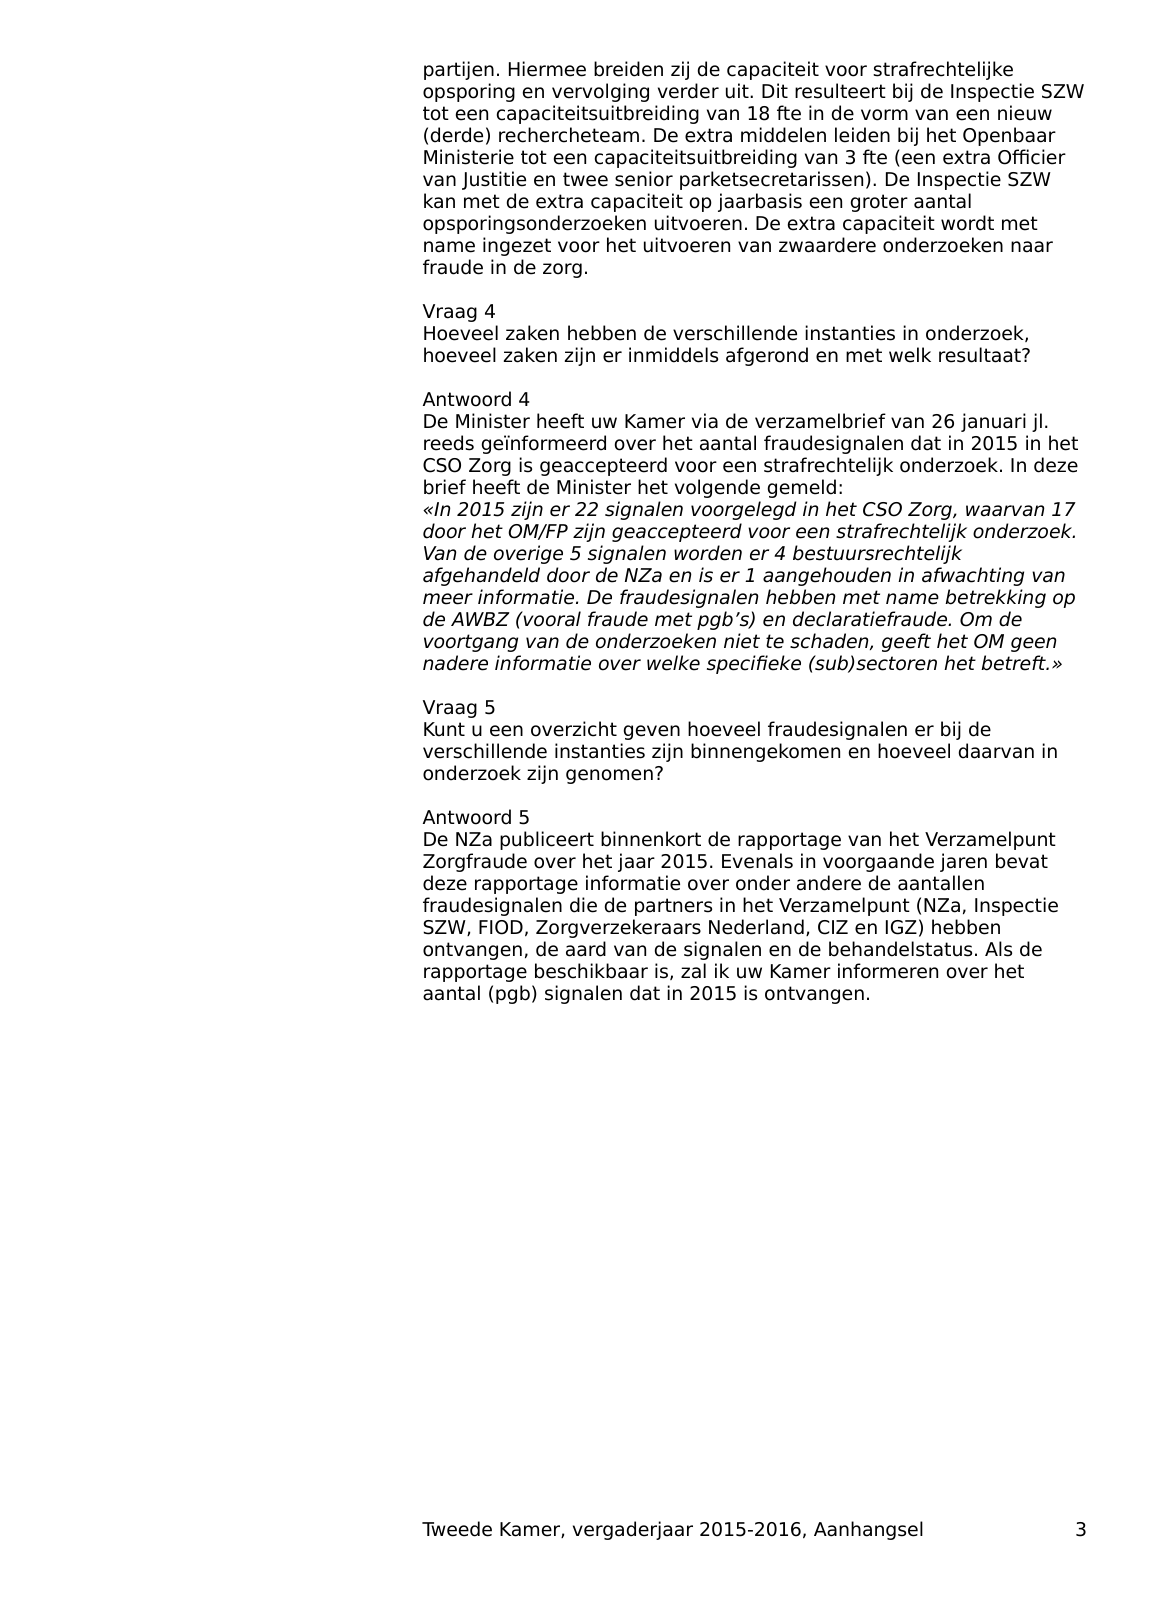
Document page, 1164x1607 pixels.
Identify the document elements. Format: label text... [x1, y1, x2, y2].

text Antwoord 4 [422, 389, 1087, 411]
text Kunt u een overzicht geven hoeveel fraudesignalen er bij de verschillende instanties zijn binnengekomen en hoeveel daarvan in onderzoek zijn genomen? [422, 719, 1087, 785]
text De NZa publiceert binnenkort de rapportage van het Verzamelpunt Zorgfraude over het jaar 2015. Evenals in voorgaande jaren bevat deze rapportage informatie over onder andere de aantallen fraudesignalen die de partners in het Verzamelpunt (NZa, Inspectie SZW, FIOD, Zorgverzekeraars Nederland, CIZ en IGZ) hebben ontvangen, de aard van de signalen en de behandelstatus. Als de rapportage beschikbaar is, zal ik uw Kamer informeren over het aantal (pgb) signalen dat in 2015 is ontvangen. [422, 829, 1087, 1005]
text partijen. Hiermee breiden zij de capaciteit voor strafrechtelijke opsporing en vervolging verder uit. Dit resulteert bij de Inspectie SZW tot een capaciteitsuitbreiding van 18 fte in de vorm van een nieuw (derde) rechercheteam. De extra middelen leiden bij het Openbaar Ministerie tot een capaciteitsuitbreiding van 3 fte (een extra Officier van Justitie en twee senior parketsecretarissen). De Inspectie SZW kan met de extra capaciteit op jaarbasis een groter aantal opsporingsonderzoeken uitvoeren. De extra capaciteit wordt met name ingezet voor het uitvoeren van zwaardere onderzoeken naar fraude in de zorg. [422, 59, 1087, 279]
text Vraag 5 [422, 697, 1087, 719]
text «In 2015 zijn er 22 signalen voorgelegd in het CSO Zorg, waarvan 17 door het OM/FP zijn geaccepteerd voor een strafrechtelijk onderzoek. Van de overige 5 signalen worden er 4 bestuursrechtelijk afgehandeld door de NZa en is er 1 aangehouden in afwachting van meer informatie. De fraudesignalen hebben met name betrekking op de AWBZ (vooral fraude met pgb’s) en declaratiefraude. Om de voortgang van de onderzoeken niet te schaden, geeft het OM geen nadere informatie over welke specifieke (sub)sectoren het betreft.» [422, 499, 1087, 675]
text Antwoord 5 [422, 807, 1087, 829]
text De Minister heeft uw Kamer via de verzamelbrief van 26 januari jl. reeds geïnformeerd over het aantal fraudesignalen dat in 2015 in het CSO Zorg is geaccepteerd voor een strafrechtelijk onderzoek. In deze brief heeft de Minister het volgende gemeld: [422, 411, 1087, 499]
text Hoeveel zaken hebben de verschillende instanties in onderzoek, hoeveel zaken zijn er inmiddels afgerond en met welk resultaat? [422, 323, 1087, 367]
text Vraag 4 [422, 301, 1087, 323]
